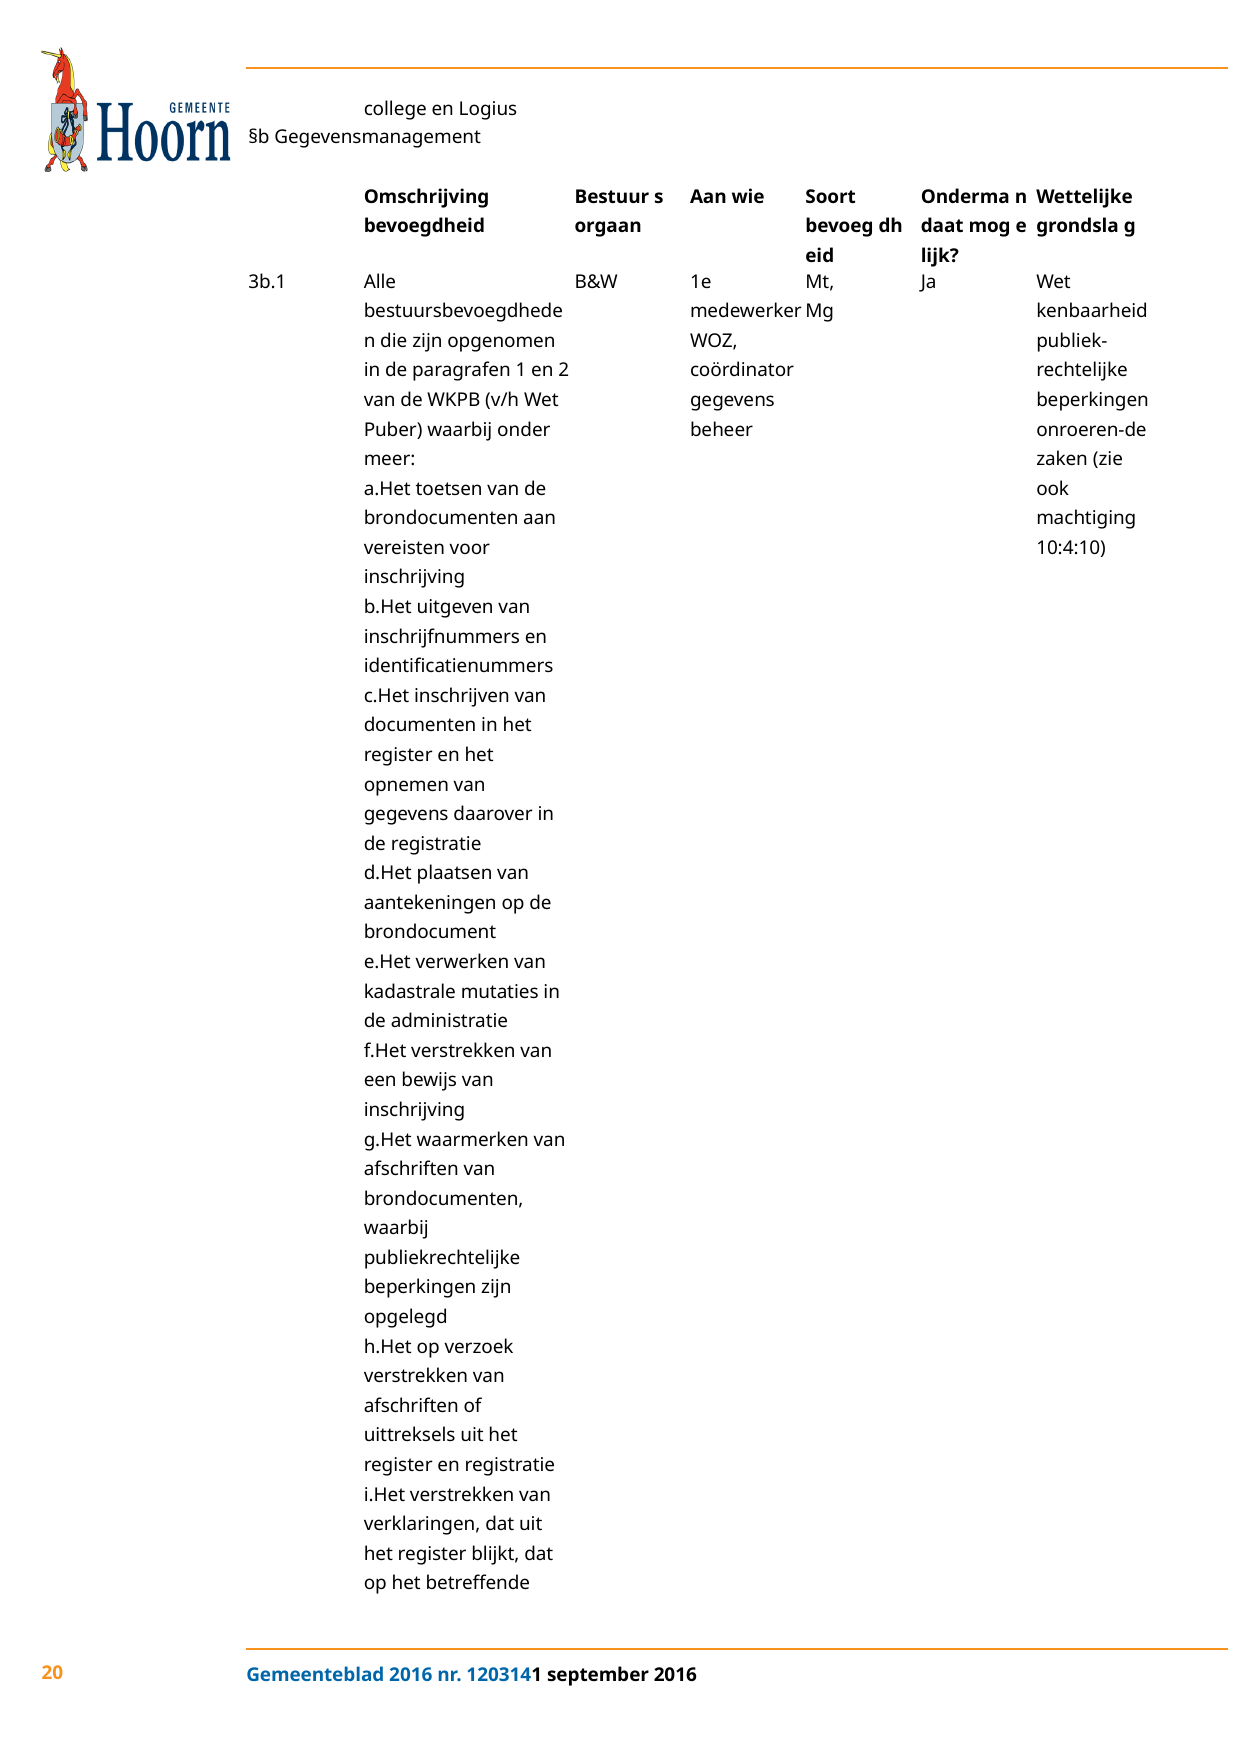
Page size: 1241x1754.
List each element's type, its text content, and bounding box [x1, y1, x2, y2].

picture [41, 47, 231, 172]
table_cell [574, 95, 690, 121]
table_cell Mt, Mg [805, 268, 921, 1595]
table_cell [805, 95, 921, 121]
table_header Onderma n daat mog e lijk? [921, 183, 1036, 268]
table_header Omschrijving bevoegdheid [364, 183, 574, 268]
table_header [248, 183, 363, 268]
table_cell [690, 95, 805, 121]
table_header Soort bevoeg dh eid [805, 183, 921, 268]
table_cell 3b.1 [248, 268, 363, 1595]
table_header Wettelijke grondsla g [1036, 183, 1152, 268]
text §b Gegevensmanagement [248, 124, 1152, 149]
table_cell Ja [921, 268, 1036, 1595]
table_cell 1e medewerker WOZ, coördinator gegevens beheer [690, 268, 805, 1595]
table_header Bestuur s orgaan [574, 183, 690, 268]
table_cell Alle bestuursbevoegdheden die zijn opgenomen in de paragrafen 1 en 2 van de WKPB (v/h Wet Puber) waarbij onder meer: a.Het toetsen van de brondocumenten aan vereisten voor inschrijving b.Het uitgeven van inschrijfnummers en identificatienummers c.Het inschrijven van documenten in het register en het opnemen van gegevens daarover in de registratie d.Het plaatsen van aantekeningen op de brondocument e.Het verwerken van kadastrale mutaties in de administratie f.Het verstrekken van een bewijs van inschrijving g.Het waarmerken van afschriften van brondocumenten, waarbij publiekrechtelijke beperkingen zijn opgelegd h.Het op verzoek verstrekken van afschriften of uittreksels uit het register en registratie i.Het verstrekken van verklaringen, dat uit het register blijkt, dat op het betreffende [364, 268, 574, 1595]
table_header Aan wie [690, 183, 805, 268]
table_cell [248, 95, 363, 121]
table_cell college en Logius [364, 95, 574, 121]
table_cell B&W [574, 268, 690, 1595]
table_cell Wet kenbaarheid publiek-rechtelijke beperkingen onroeren-de zaken (zie ook machtiging 10:4:10) [1036, 268, 1152, 1595]
table_cell [1036, 95, 1152, 121]
table_cell [921, 95, 1036, 121]
